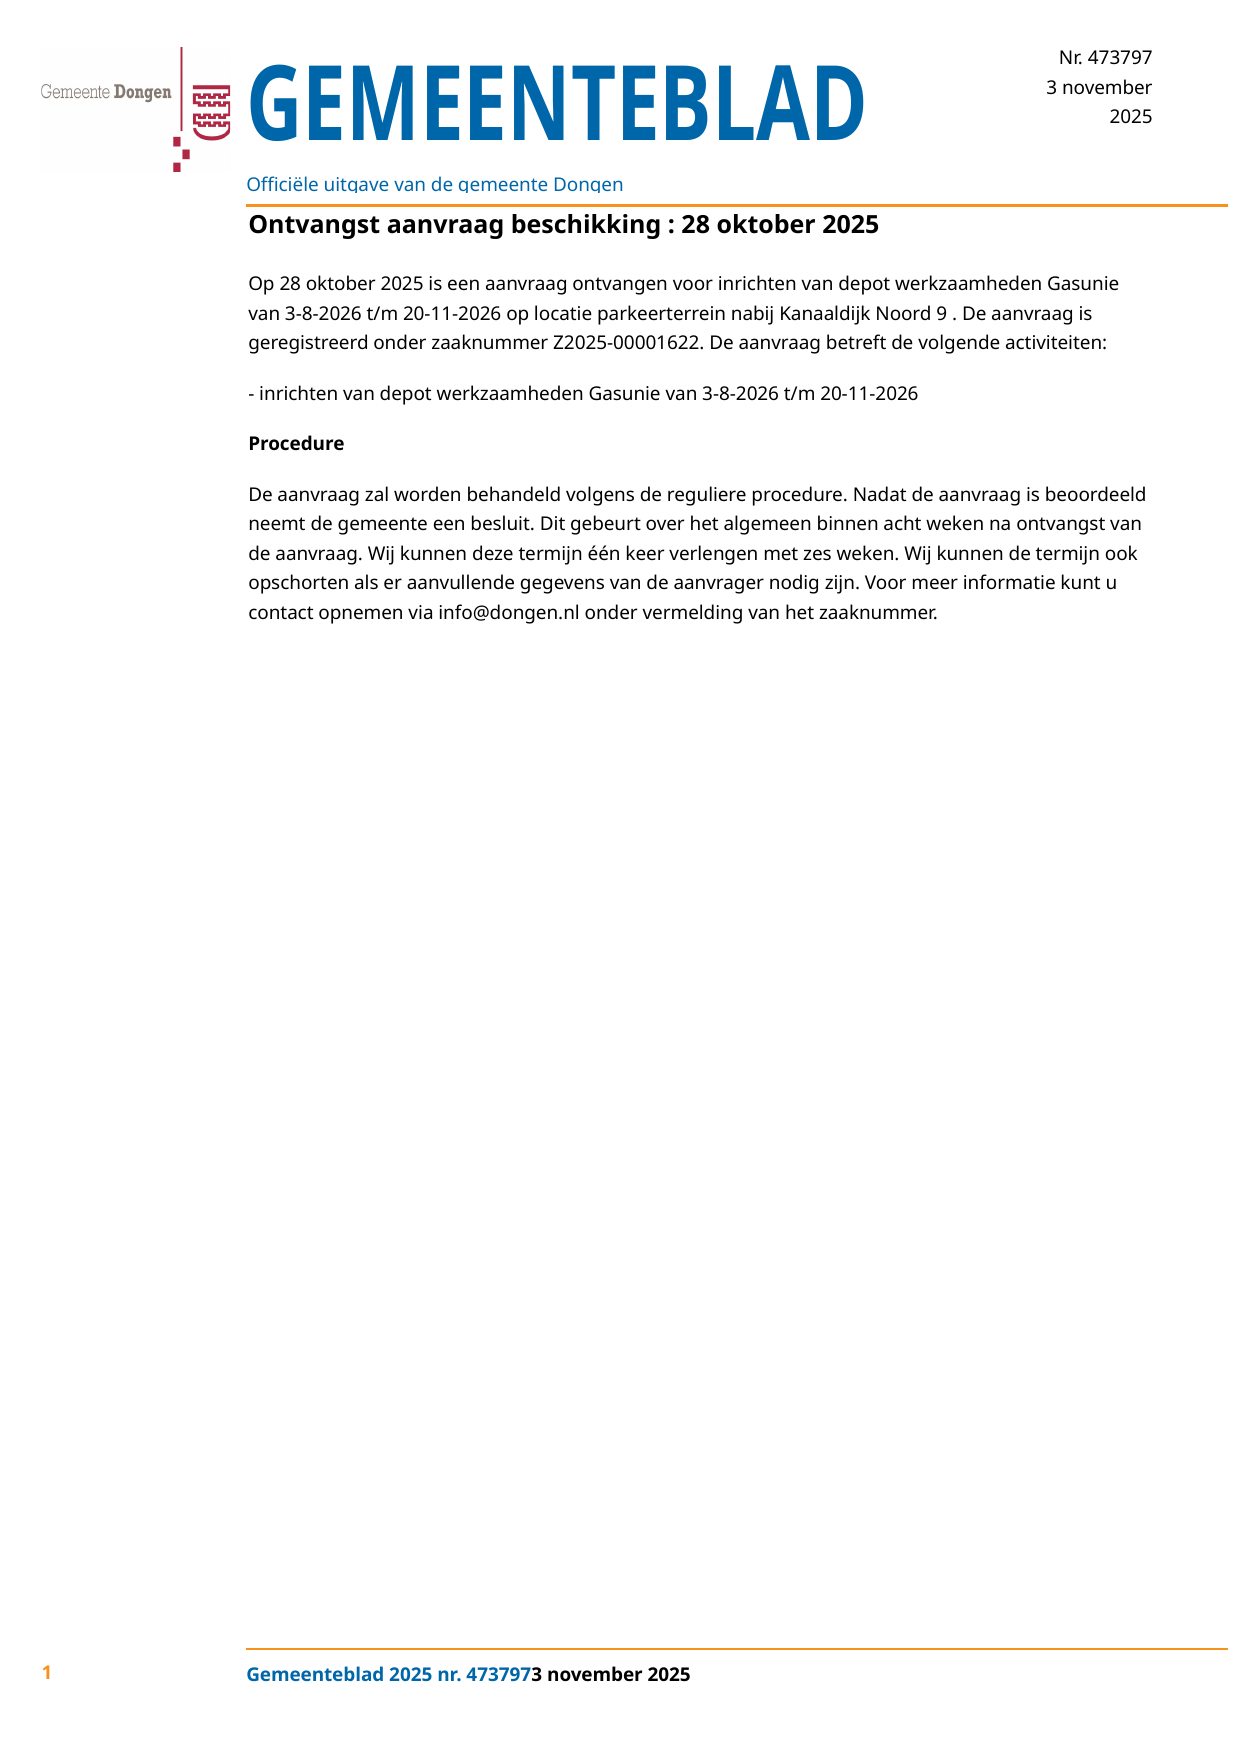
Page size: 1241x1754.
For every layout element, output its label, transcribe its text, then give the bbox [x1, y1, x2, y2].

picture [41, 47, 231, 172]
text Op 28 oktober 2025 is een aanvraag ontvangen voor inrichten van depot werkzaamheden Gasunie van 3-8-2026 t/m 20-11-2026 op locatie parkeerterrein nabij Kanaaldijk Noord 9 . De aanvraag is geregistreerd onder zaaknummer Z2025-00001622. De aanvraag betreft de volgende activiteiten: [248, 270, 1152, 355]
text Procedure [248, 430, 1152, 456]
text Ontvangst aanvraag beschikking : 28 oktober 2025 [248, 207, 1152, 241]
text De aanvraag zal worden behandeld volgens de reguliere procedure. Nadat de aanvraag is beoordeeld neemt de gemeente een besluit. Dit gebeurt over het algemeen binnen acht weken na ontvangst van de aanvraag. Wij kunnen deze termijn één keer verlengen met zes weken. Wij kunnen de termijn ook opschorten als er aanvullende gegevens van de aanvrager nodig zijn. Voor meer informatie kunt u contact opnemen via info@dongen.nl onder vermelding van het zaaknummer. [248, 481, 1152, 625]
text - inrichten van depot werkzaamheden Gasunie van 3-8-2026 t/m 20-11-2026 [248, 380, 1152, 406]
